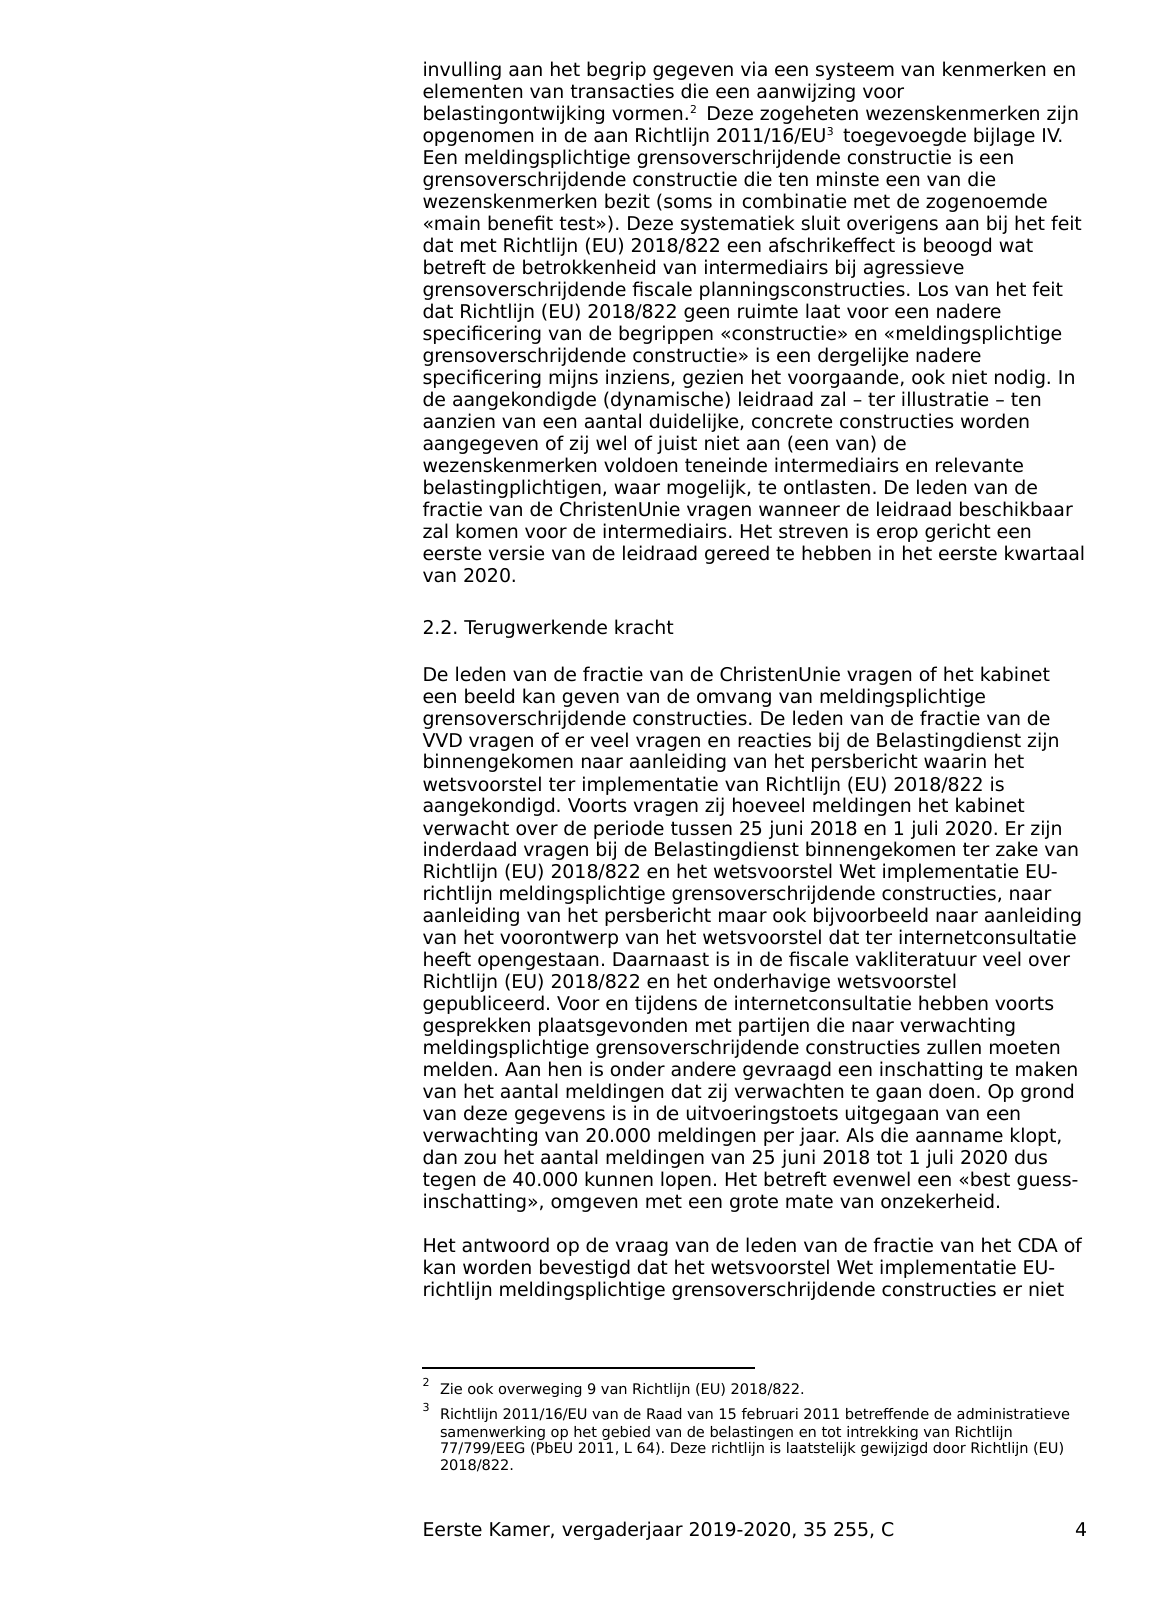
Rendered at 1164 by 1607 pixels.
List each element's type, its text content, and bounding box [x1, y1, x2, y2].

subtitle 2.2. Terugwerkende kracht [422, 617, 1087, 638]
text Richtlijn 2011/16/EU van de Raad van 15 februari 2011 betreffende de administratieve samenwerking op het gebied van de belastingen en tot intrekking van Richtlijn 77/799/EEG (PbEU 2011, L 64). Deze richtlijn is laatstelijk gewijzigd door Richtlijn (EU) 2018/822. [422, 1402, 1087, 1474]
text Zie ook overweging 9 van Richtlijn (EU) 2018/822. [422, 1377, 1087, 1399]
text Het antwoord op de vraag van de leden van de fractie van het CDA of kan worden bevestigd dat het wetsvoorstel Wet implementatie EU-richtlijn meldingsplichtige grensoverschrijdende constructies er niet [422, 1235, 1087, 1301]
text invulling aan het begrip gegeven via een systeem van kenmerken en elementen van transacties die een aanwijzing voor belastingontwijking vormen. Deze zogeheten wezenskenmerken zijn opgenomen in de aan Richtlijn 2011/16/EU toegevoegde bijlage IV. Een meldingsplichtige grensoverschrijdende constructie is een grensoverschrijdende constructie die ten minste een van die wezenskenmerken bezit (soms in combinatie met de zogenoemde «main benefit test»). Deze systematiek sluit overigens aan bij het feit dat met Richtlijn (EU) 2018/822 een afschrikeffect is beoogd wat betreft de betrokkenheid van intermediairs bij agressieve grensoverschrijdende fiscale planningsconstructies. Los van het feit dat Richtlijn (EU) 2018/822 geen ruimte laat voor een nadere specificering van de begrippen «constructie» en «meldingsplichtige grensoverschrijdende constructie» is een dergelijke nadere specificering mijns inziens, gezien het voorgaande, ook niet nodig. In de aangekondigde (dynamische) leidraad zal – ter illustratie – ten aanzien van een aantal duidelijke, concrete constructies worden aangegeven of zij wel of juist niet aan (een van) de wezenskenmerken voldoen teneinde intermediairs en relevante belastingplichtigen, waar mogelijk, te ontlasten. De leden van de fractie van de ChristenUnie vragen wanneer de leidraad beschikbaar zal komen voor de intermediairs. Het streven is erop gericht een eerste versie van de leidraad gereed te hebben in het eerste kwartaal van 2020. [422, 59, 1087, 587]
text De leden van de fractie van de ChristenUnie vragen of het kabinet een beeld kan geven van de omvang van meldingsplichtige grensoverschrijdende constructies. De leden van de fractie van de VVD vragen of er veel vragen en reacties bij de Belastingdienst zijn binnengekomen naar aanleiding van het persbericht waarin het wetsvoorstel ter implementatie van Richtlijn (EU) 2018/822 is aangekondigd. Voorts vragen zij hoeveel meldingen het kabinet verwacht over de periode tussen 25 juni 2018 en 1 juli 2020. Er zijn inderdaad vragen bij de Belastingdienst binnengekomen ter zake van Richtlijn (EU) 2018/822 en het wetsvoorstel Wet implementatie EU-richtlijn meldingsplichtige grensoverschrijdende constructies, naar aanleiding van het persbericht maar ook bijvoorbeeld naar aanleiding van het voorontwerp van het wetsvoorstel dat ter internetconsultatie heeft opengestaan. Daarnaast is in de fiscale vakliteratuur veel over Richtlijn (EU) 2018/822 en het onderhavige wetsvoorstel gepubliceerd. Voor en tijdens de internetconsultatie hebben voorts gesprekken plaatsgevonden met partijen die naar verwachting meldingsplichtige grensoverschrijdende constructies zullen moeten melden. Aan hen is onder andere gevraagd een inschatting te maken van het aantal meldingen dat zij verwachten te gaan doen. Op grond van deze gegevens is in de uitvoeringstoets uitgegaan van een verwachting van 20.000 meldingen per jaar. Als die aanname klopt, dan zou het aantal meldingen van 25 juni 2018 tot 1 juli 2020 dus tegen de 40.000 kunnen lopen. Het betreft evenwel een «best guess-inschatting», omgeven met een grote mate van onzekerheid. [422, 663, 1087, 1213]
